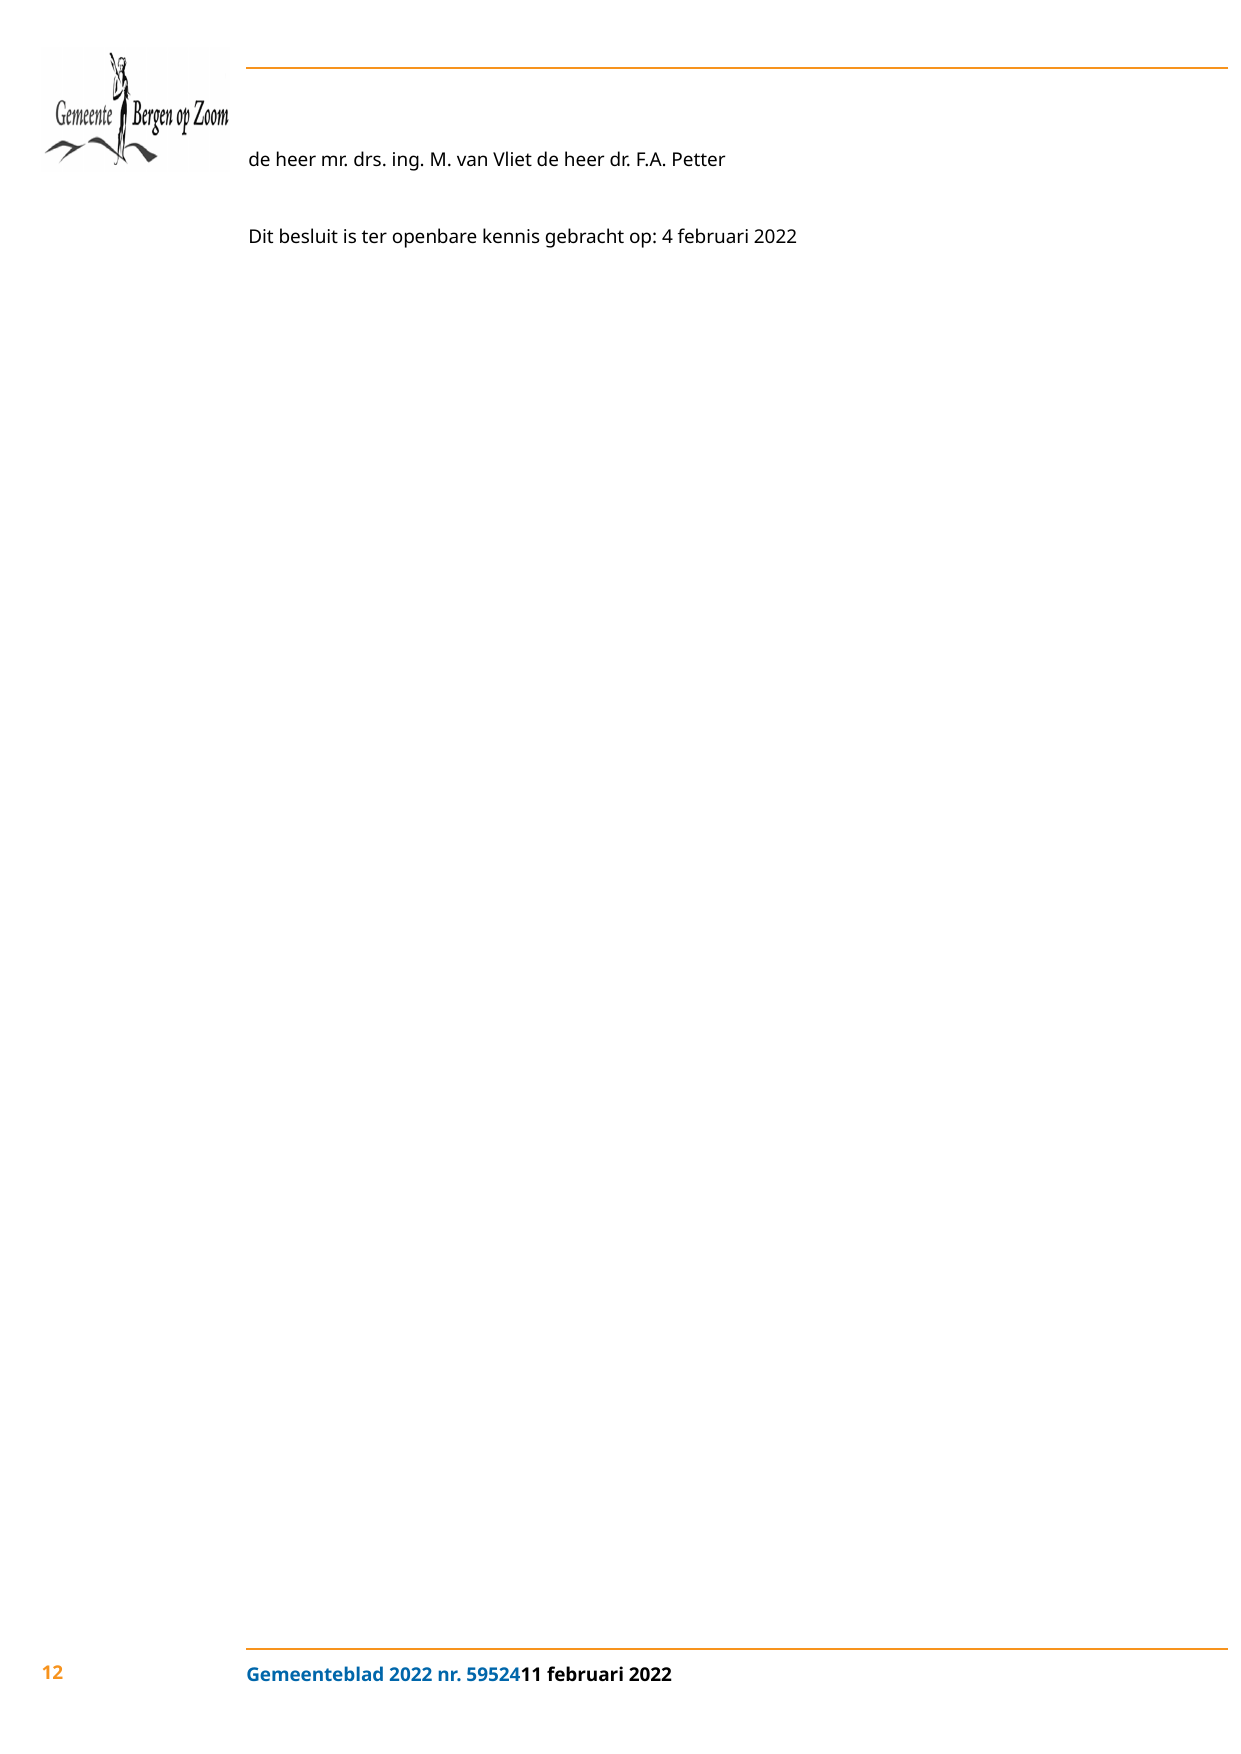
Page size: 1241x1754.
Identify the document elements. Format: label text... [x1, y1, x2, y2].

picture [41, 47, 231, 172]
text Dit besluit is ter openbare kennis gebracht op: 4 februari 2022 [248, 223, 1152, 249]
text de heer mr. drs. ing. M. van Vliet de heer dr. F.A. Petter [248, 146, 1152, 172]
